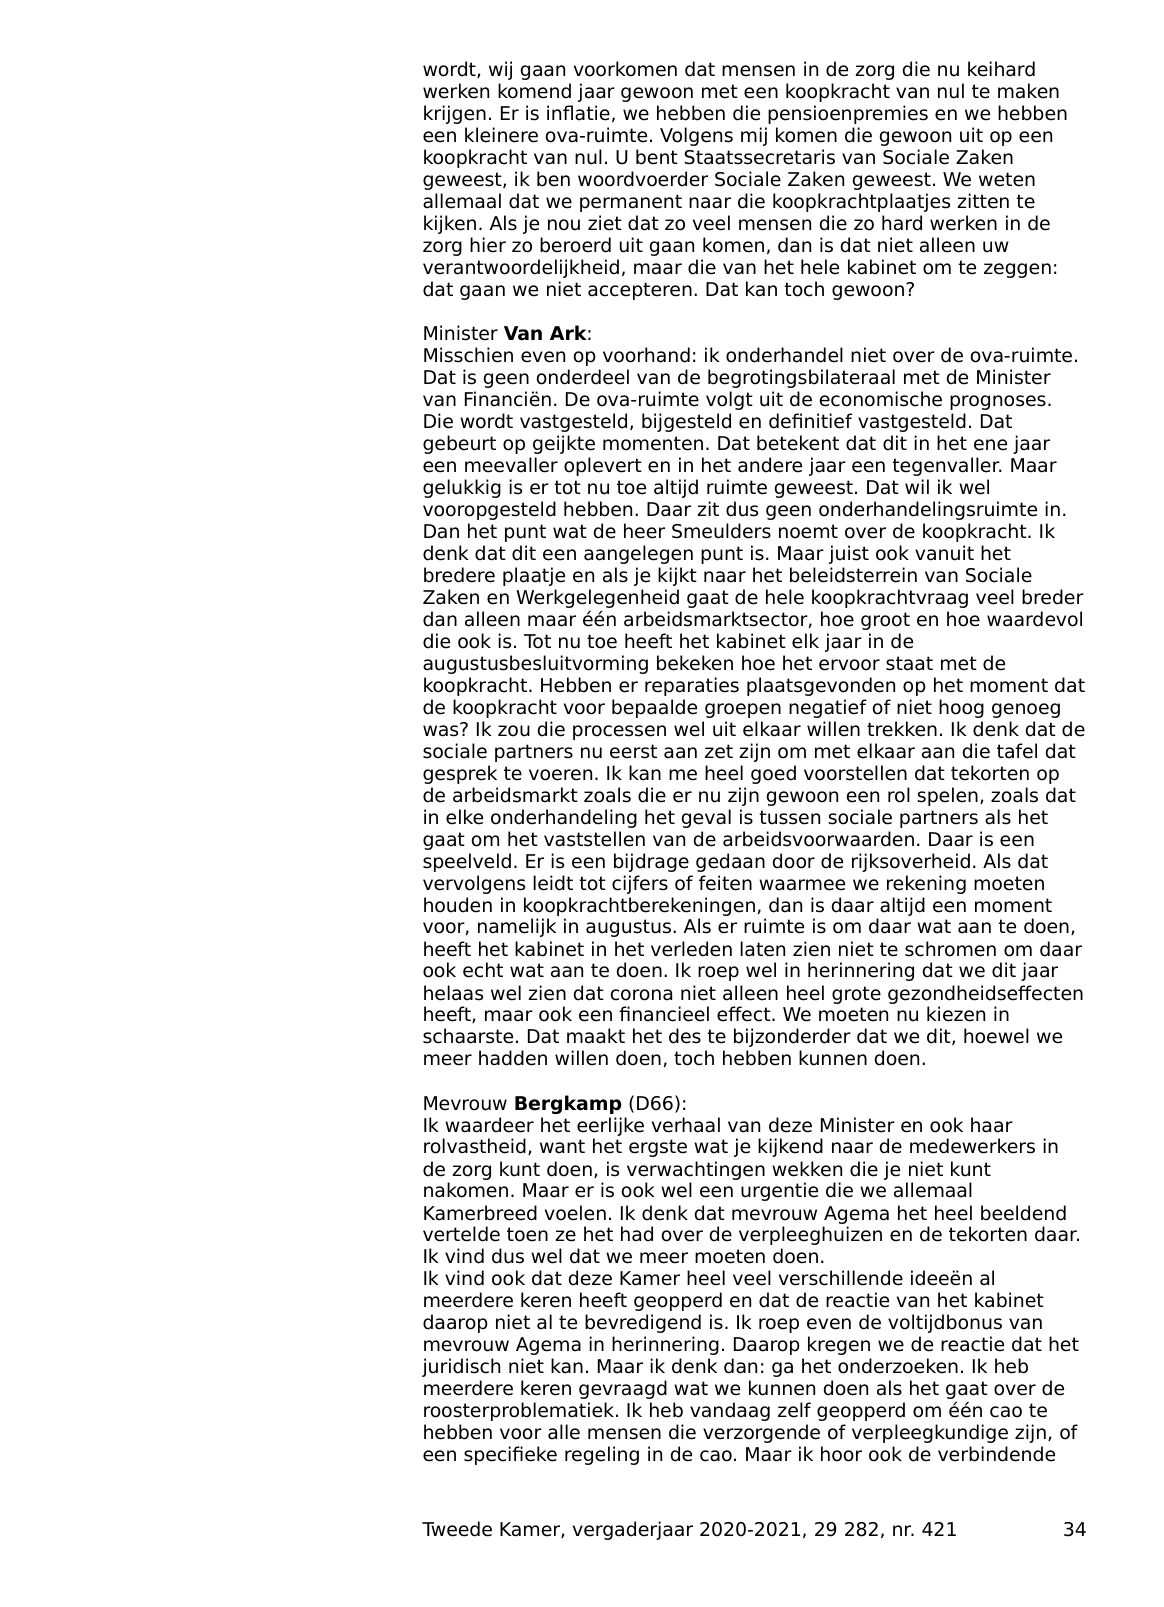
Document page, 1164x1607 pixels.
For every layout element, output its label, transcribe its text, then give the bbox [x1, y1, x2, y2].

text Mevrouw Bergkamp (D66): [422, 1092, 1087, 1114]
text Minister Van Ark: [422, 323, 1087, 345]
text Ik waardeer het eerlijke verhaal van deze Minister en ook haar rolvastheid, want het ergste wat je kijkend naar de medewerkers in de zorg kunt doen, is verwachtingen wekken die je niet kunt nakomen. Maar er is ook wel een urgentie die we allemaal Kamerbreed voelen. Ik denk dat mevrouw Agema het heel beeldend vertelde toen ze het had over de verpleeghuizen en de tekorten daar. Ik vind dus wel dat we meer moeten doen. [422, 1114, 1087, 1268]
text Dan het punt wat de heer Smeulders noemt over de koopkracht. Ik denk dat dit een aangelegen punt is. Maar juist ook vanuit het bredere plaatje en als je kijkt naar het beleidsterrein van Sociale Zaken en Werkgelegenheid gaat de hele koopkrachtvraag veel breder dan alleen maar één arbeidsmarktsector, hoe groot en hoe waardevol die ook is. Tot nu toe heeft het kabinet elk jaar in de augustusbesluitvorming bekeken hoe het ervoor staat met de koopkracht. Hebben er reparaties plaatsgevonden op het moment dat de koopkracht voor bepaalde groepen negatief of niet hoog genoeg was? Ik zou die processen wel uit elkaar willen trekken. Ik denk dat de sociale partners nu eerst aan zet zijn om met elkaar aan die tafel dat gesprek te voeren. Ik kan me heel goed voorstellen dat tekorten op de arbeidsmarkt zoals die er nu zijn gewoon een rol spelen, zoals dat in elke onderhandeling het geval is tussen sociale partners als het gaat om het vaststellen van de arbeidsvoorwaarden. Daar is een speelveld. Er is een bijdrage gedaan door de rijksoverheid. Als dat vervolgens leidt tot cijfers of feiten waarmee we rekening moeten houden in koopkrachtberekeningen, dan is daar altijd een moment voor, namelijk in augustus. Als er ruimte is om daar wat aan te doen, heeft het kabinet in het verleden laten zien niet te schromen om daar ook echt wat aan te doen. Ik roep wel in herinnering dat we dit jaar helaas wel zien dat corona niet alleen heel grote gezondheidseffecten heeft, maar ook een financieel effect. We moeten nu kiezen in schaarste. Dat maakt het des te bijzonderder dat we dit, hoewel we meer hadden willen doen, toch hebben kunnen doen. [422, 521, 1087, 1070]
text Misschien even op voorhand: ik onderhandel niet over de ova-ruimte. Dat is geen onderdeel van de begrotingsbilateraal met de Minister van Financiën. De ova-ruimte volgt uit de economische prognoses. Die wordt vastgesteld, bijgesteld en definitief vastgesteld. Dat gebeurt op geijkte momenten. Dat betekent dat dit in het ene jaar een meevaller oplevert en in het andere jaar een tegenvaller. Maar gelukkig is er tot nu toe altijd ruimte geweest. Dat wil ik wel vooropgesteld hebben. Daar zit dus geen onderhandelingsruimte in. [422, 345, 1087, 521]
text wordt, wij gaan voorkomen dat mensen in de zorg die nu keihard werken komend jaar gewoon met een koopkracht van nul te maken krijgen. Er is inflatie, we hebben die pensioenpremies en we hebben een kleinere ova-ruimte. Volgens mij komen die gewoon uit op een koopkracht van nul. U bent Staatssecretaris van Sociale Zaken geweest, ik ben woordvoerder Sociale Zaken geweest. We weten allemaal dat we permanent naar die koopkrachtplaatjes zitten te kijken. Als je nou ziet dat zo veel mensen die zo hard werken in de zorg hier zo beroerd uit gaan komen, dan is dat niet alleen uw verantwoordelijkheid, maar die van het hele kabinet om te zeggen: dat gaan we niet accepteren. Dat kan toch gewoon? [422, 59, 1087, 301]
text Ik vind ook dat deze Kamer heel veel verschillende ideeën al meerdere keren heeft geopperd en dat de reactie van het kabinet daarop niet al te bevredigend is. Ik roep even de voltijdbonus van mevrouw Agema in herinnering. Daarop kregen we de reactie dat het juridisch niet kan. Maar ik denk dan: ga het onderzoeken. Ik heb meerdere keren gevraagd wat we kunnen doen als het gaat over de roosterproblematiek. Ik heb vandaag zelf geopperd om één cao te hebben voor alle mensen die verzorgende of verpleegkundige zijn, of een specifieke regeling in de cao. Maar ik hoor ook de verbindende [422, 1268, 1087, 1466]
